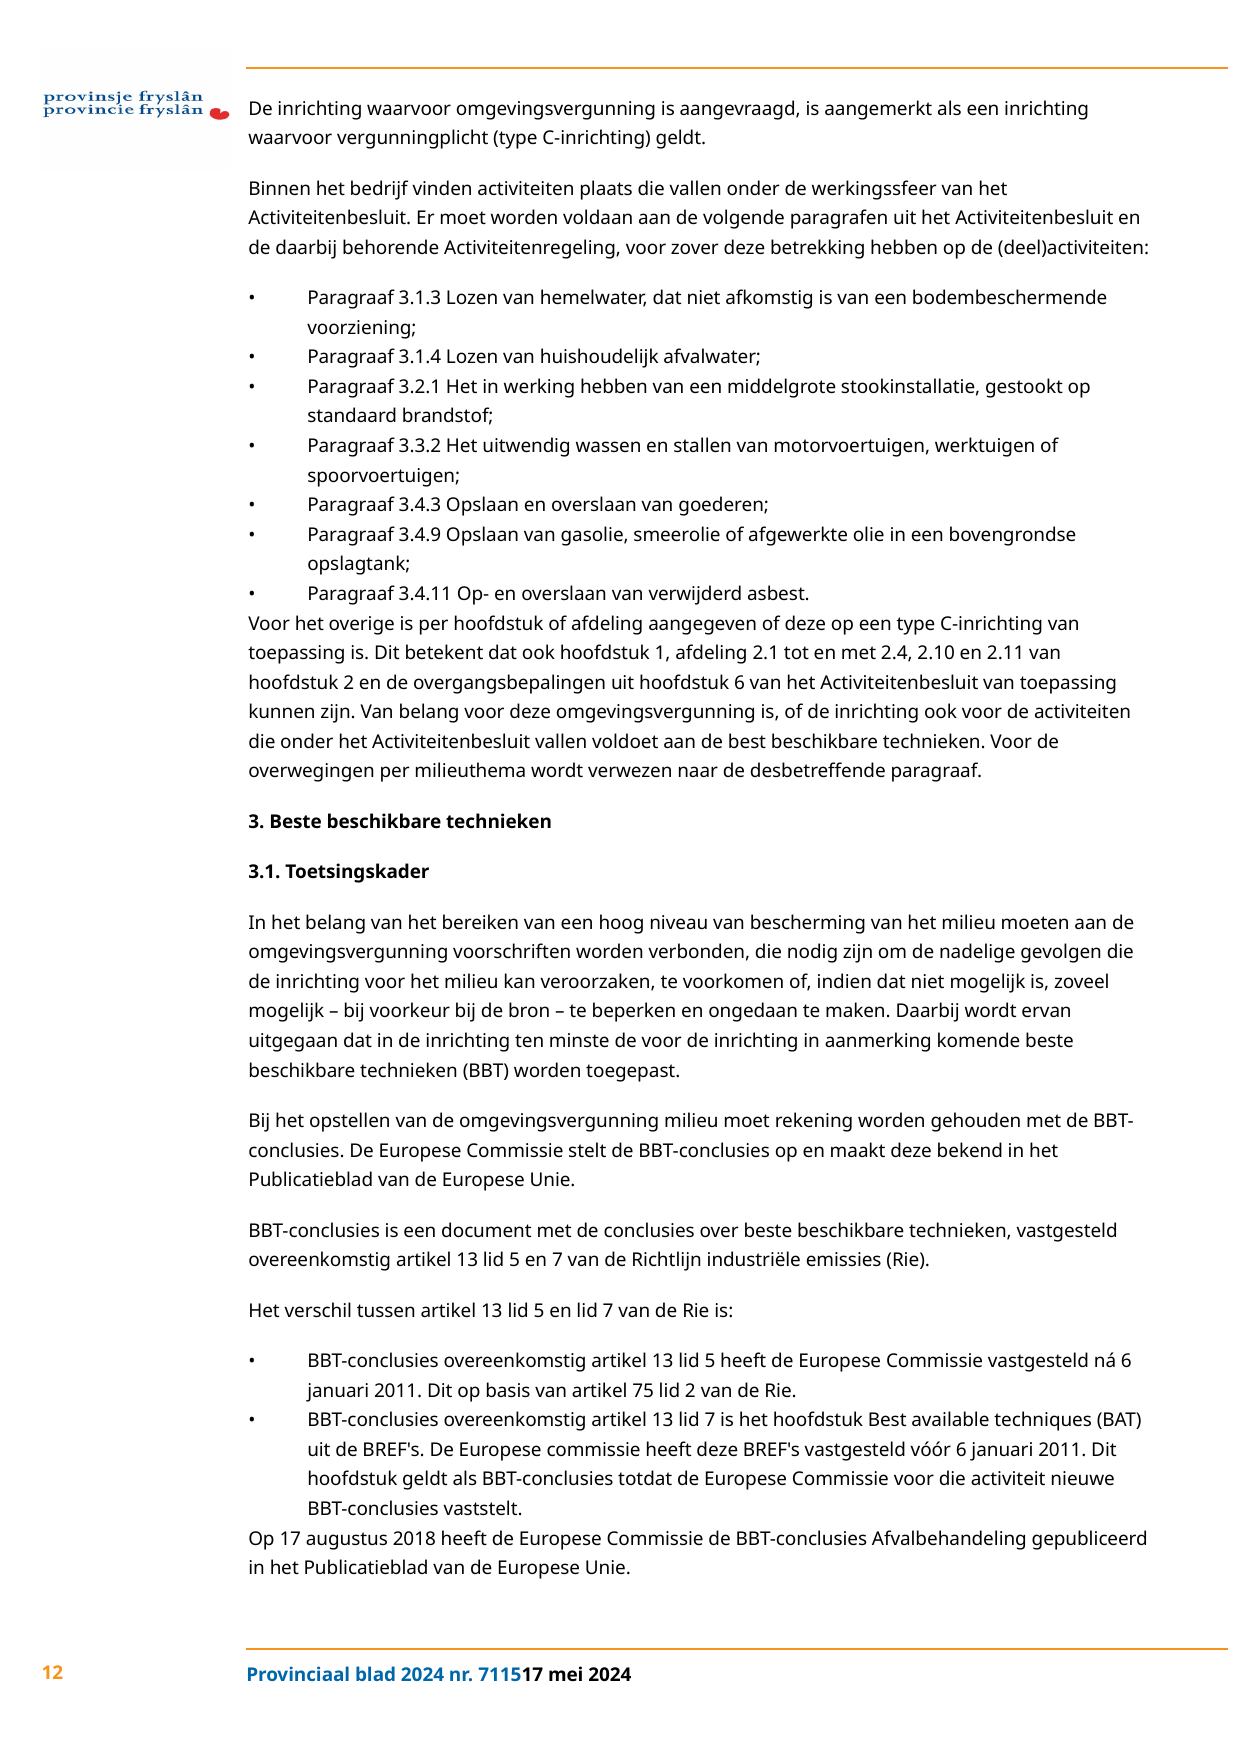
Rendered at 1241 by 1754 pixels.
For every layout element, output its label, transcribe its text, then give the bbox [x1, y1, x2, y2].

text Bij het opstellen van de omgevingsvergunning milieu moet rekening worden gehouden met de BBT-conclusies. De Europese Commissie stelt de BBT-conclusies op en maakt deze bekend in het Publicatieblad van de Europese Unie. [248, 1107, 1152, 1192]
text Het verschil tussen artikel 13 lid 5 en lid 7 van de Rie is: [248, 1297, 1152, 1323]
text In het belang van het bereiken van een hoog niveau van bescherming van het milieu moeten aan de omgevingsvergunning voorschriften worden verbonden, die nodig zijn om de nadelige gevolgen die de inrichting voor het milieu kan veroorzaken, te voorkomen of, indien dat niet mogelijk is, zoveel mogelijk – bij voorkeur bij de bron – te beperken en ongedaan te maken. Daarbij wordt ervan uitgegaan dat in de inrichting ten minste de voor de inrichting in aanmerking komende beste beschikbare technieken (BBT) worden toegepast. [248, 909, 1152, 1083]
text 3. Beste beschikbare technieken [248, 808, 1152, 834]
list Paragraaf 3.1.3 Lozen van hemelwater, dat niet afkomstig is van een bodembeschermende voorziening; [248, 284, 1152, 340]
text BBT-conclusies is een document met de conclusies over beste beschikbare technieken, vastgesteld overeenkomstig artikel 13 lid 5 en 7 van de Richtlijn industriële emissies (Rie). [248, 1217, 1152, 1272]
list Paragraaf 3.2.1 Het in werking hebben van een middelgrote stookinstallatie, gestookt op standaard brandstof; [248, 373, 1152, 428]
list Paragraaf 3.4.3 Opslaan en overslaan van goederen; [248, 491, 1152, 517]
text Voor het overige is per hoofdstuk of afdeling aangegeven of deze op een type C-inrichting van toepassing is. Dit betekent dat ook hoofdstuk 1, afdeling 2.1 tot en met 2.4, 2.10 en 2.11 van hoofdstuk 2 en de overgangsbepalingen uit hoofdstuk 6 van het Activiteitenbesluit van toepassing kunnen zijn. Van belang voor deze omgevingsvergunning is, of de inrichting ook voor de activiteiten die onder het Activiteitenbesluit vallen voldoet aan de best beschikbare technieken. Voor de overwegingen per milieuthema wordt verwezen naar de desbetreffende paragraaf. [248, 610, 1152, 783]
list Paragraaf 3.3.2 Het uitwendig wassen en stallen van motorvoertuigen, werktuigen of spoorvoertuigen; [248, 432, 1152, 488]
list Paragraaf 3.1.4 Lozen van huishoudelijk afvalwater; [248, 343, 1152, 369]
text 3.1. Toetsingskader [248, 858, 1152, 884]
text Op 17 augustus 2018 heeft de Europese Commissie de BBT-conclusies Afvalbehandeling gepubliceerd in het Publicatieblad van de Europese Unie. [248, 1525, 1152, 1580]
list Paragraaf 3.4.9 Opslaan van gasolie, smeerolie of afgewerkte olie in een bovengrondse opslagtank; [248, 521, 1152, 576]
picture [41, 47, 231, 172]
text De inrichting waarvoor omgevingsvergunning is aangevraagd, is aangemerkt als een inrichting waarvoor vergunningplicht (type C-inrichting) geldt. [248, 95, 1152, 150]
text Binnen het bedrijf vinden activiteiten plaats die vallen onder de werkingssfeer van het Activiteitenbesluit. Er moet worden voldaan aan de volgende paragrafen uit het Activiteitenbesluit en de daarbij behorende Activiteitenregeling, voor zover deze betrekking hebben op de (deel)activiteiten: [248, 175, 1152, 260]
list BBT-conclusies overeenkomstig artikel 13 lid 5 heeft de Europese Commissie vastgesteld ná 6 januari 2011. Dit op basis van artikel 75 lid 2 van de Rie. [248, 1347, 1152, 1403]
list BBT-conclusies overeenkomstig artikel 13 lid 7 is het hoofdstuk Best available techniques (BAT) uit de BREF's. De Europese commissie heeft deze BREF's vastgesteld vóór 6 januari 2011. Dit hoofdstuk geldt als BBT-conclusies totdat de Europese Commissie voor die activiteit nieuwe BBT-conclusies vaststelt. [248, 1406, 1152, 1521]
list Paragraaf 3.4.11 Op- en overslaan van verwijderd asbest. [248, 580, 1152, 606]
